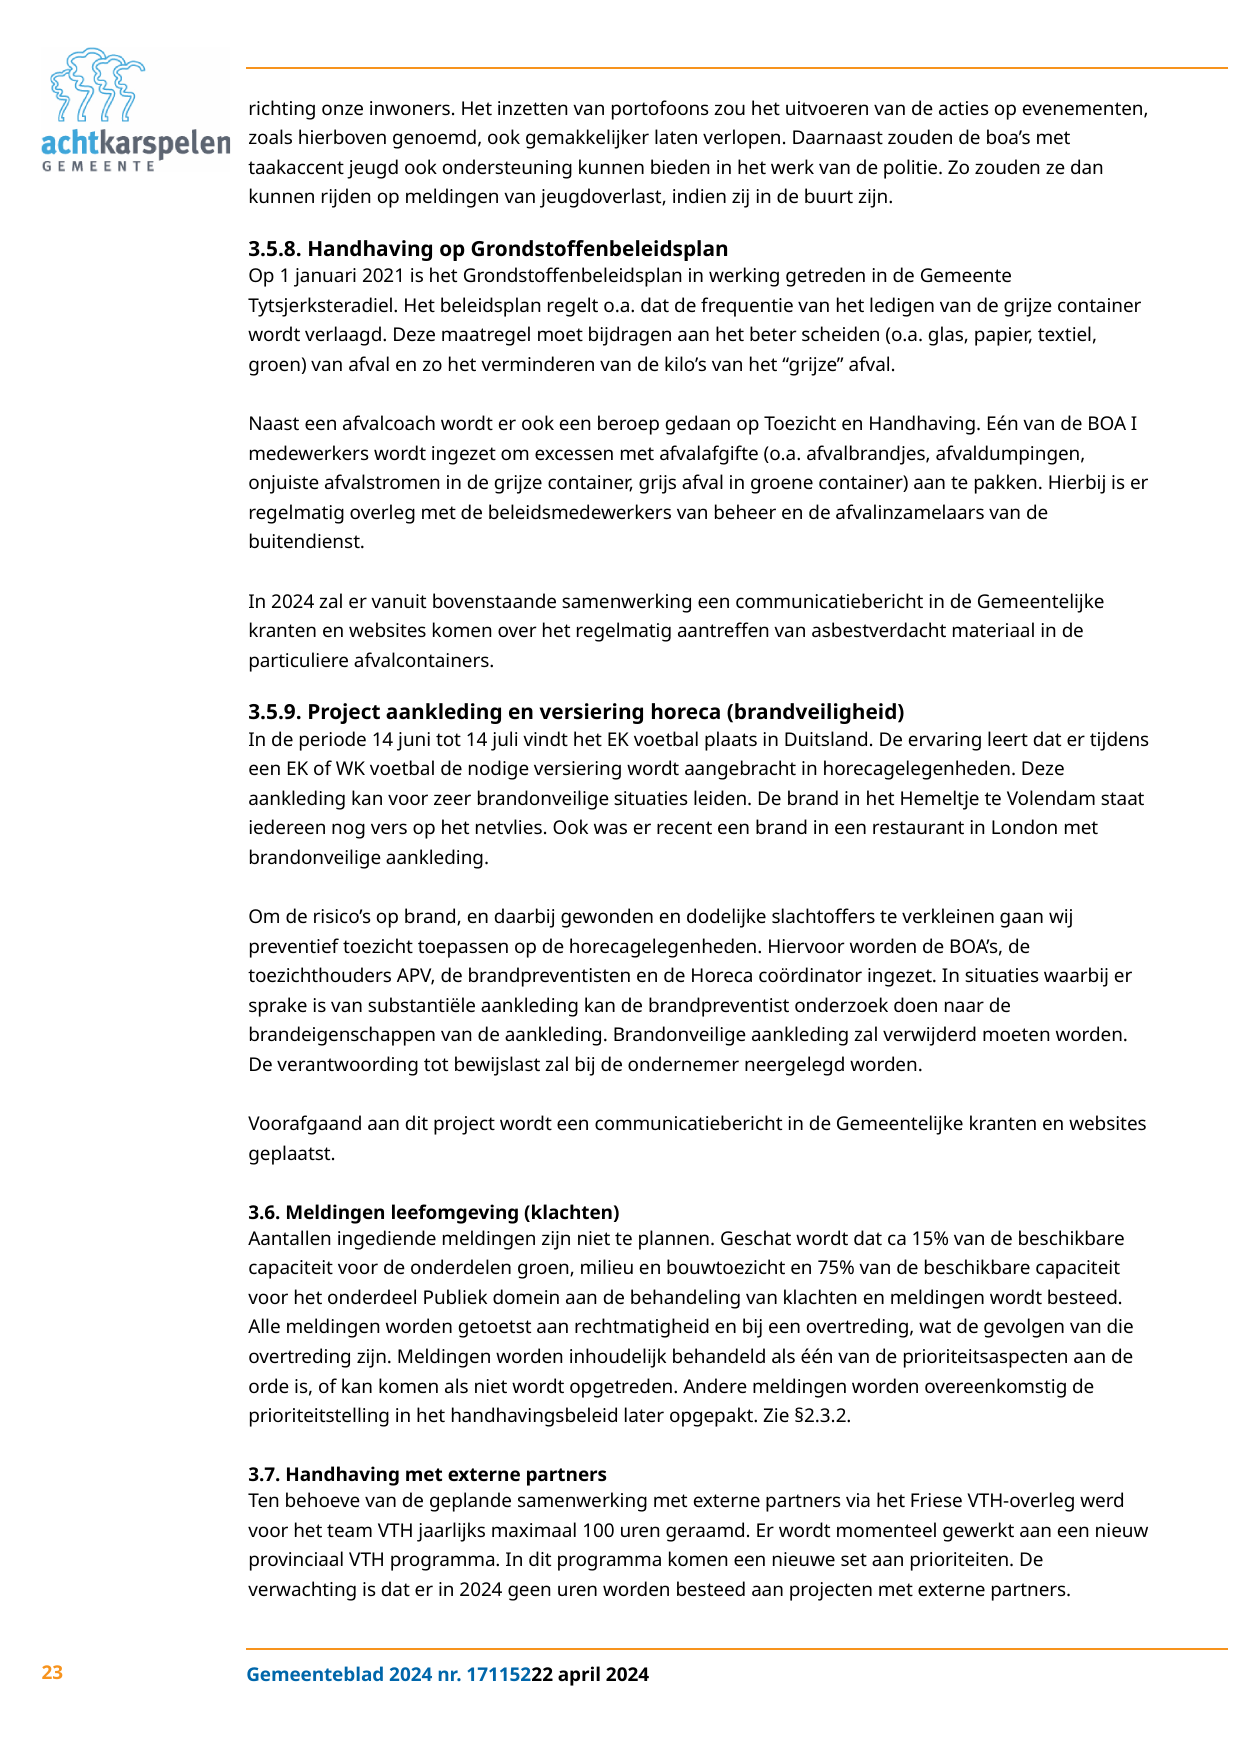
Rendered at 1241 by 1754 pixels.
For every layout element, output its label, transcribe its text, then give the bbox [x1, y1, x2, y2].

text 3.5.8. Handhaving op Grondstoffenbeleidsplan [248, 234, 1152, 262]
text Aantallen ingediende meldingen zijn niet te plannen. Geschat wordt dat ca 15% van de beschikbare capaciteit voor de onderdelen groen, milieu en bouwtoezicht en 75% van de beschikbare capaciteit voor het onderdeel Publiek domein aan de behandeling van klachten en meldingen wordt besteed. [248, 1225, 1152, 1310]
text Op 1 januari 2021 is het Grondstoffenbeleidsplan in werking getreden in de Gemeente Tytsjerksteradiel. Het beleidsplan regelt o.a. dat de frequentie van het ledigen van de grijze container wordt verlaagd. Deze maatregel moet bijdragen aan het beter scheiden (o.a. glas, papier, textiel, groen) van afval en zo het verminderen van de kilo’s van het “grijze” afval. [248, 262, 1152, 377]
text Naast een afvalcoach wordt er ook een beroep gedaan op Toezicht en Handhaving. Eén van de BOA I medewerkers wordt ingezet om excessen met afvalafgifte (o.a. afvalbrandjes, afvaldumpingen, onjuiste afvalstromen in de grijze container, grijs afval in groene container) aan te pakken. Hierbij is er regelmatig overleg met de beleidsmedewerkers van beheer en de afvalinzamelaars van de buitendienst. [248, 410, 1152, 554]
text Ten behoeve van de geplande samenwerking met externe partners via het Friese VTH-overleg werd voor het team VTH jaarlijks maximaal 100 uren geraamd. Er wordt momenteel gewerkt aan een nieuw provinciaal VTH programma. In dit programma komen een nieuwe set aan prioriteiten. De verwachting is dat er in 2024 geen uren worden besteed aan projecten met externe partners. [248, 1487, 1152, 1602]
text Voorafgaand aan dit project wordt een communicatiebericht in de Gemeentelijke kranten en websites geplaatst. [248, 1110, 1152, 1166]
text Om de risico’s op brand, en daarbij gewonden en dodelijke slachtoffers te verkleinen gaan wij preventief toezicht toepassen op de horecagelegenheden. Hiervoor worden de BOA’s, de toezichthouders APV, de brandpreventisten en de Horeca coördinator ingezet. In situaties waarbij er sprake is van substantiële aankleding kan de brandpreventist onderzoek doen naar de brandeigenschappen van de aankleding. Brandonveilige aankleding zal verwijderd moeten worden. De verantwoording tot bewijslast zal bij de ondernemer neergelegd worden. [248, 903, 1152, 1077]
text richting onze inwoners. Het inzetten van portofoons zou het uitvoeren van de acties op evenementen, zoals hierboven genoemd, ook gemakkelijker laten verlopen. Daarnaast zouden de boa’s met taakaccent jeugd ook ondersteuning kunnen bieden in het werk van de politie. Zo zouden ze dan kunnen rijden op meldingen van jeugdoverlast, indien zij in de buurt zijn. [248, 95, 1152, 209]
text Alle meldingen worden getoetst aan rechtmatigheid en bij een overtreding, wat de gevolgen van die overtreding zijn. Meldingen worden inhoudelijk behandeld als één van de prioriteitsaspecten aan de orde is, of kan komen als niet wordt opgetreden. Andere meldingen worden overeenkomstig de prioriteitstelling in het handhavingsbeleid later opgepakt. Zie §2.3.2. [248, 1314, 1152, 1428]
text In de periode 14 juni tot 14 juli vindt het EK voetbal plaats in Duitsland. De ervaring leert dat er tijdens een EK of WK voetbal de nodige versiering wordt aangebracht in horecagelegenheden. Deze aankleding kan voor zeer brandonveilige situaties leiden. De brand in het Hemeltje te Volendam staat iedereen nog vers op het netvlies. Ook was er recent een brand in een restaurant in London met brandonveilige aankleding. [248, 726, 1152, 870]
picture [41, 47, 231, 172]
text 3.6. Meldingen leefomgeving (klachten) [248, 1199, 1152, 1225]
text 3.7. Handhaving met externe partners [248, 1462, 1152, 1487]
text In 2024 zal er vanuit bovenstaande samenwerking een communicatiebericht in de Gemeentelijke kranten en websites komen over het regelmatig aantreffen van asbestverdacht materiaal in de particuliere afvalcontainers. [248, 588, 1152, 673]
text 3.5.9. Project aankleding en versiering horeca (brandveiligheid) [248, 697, 1152, 726]
